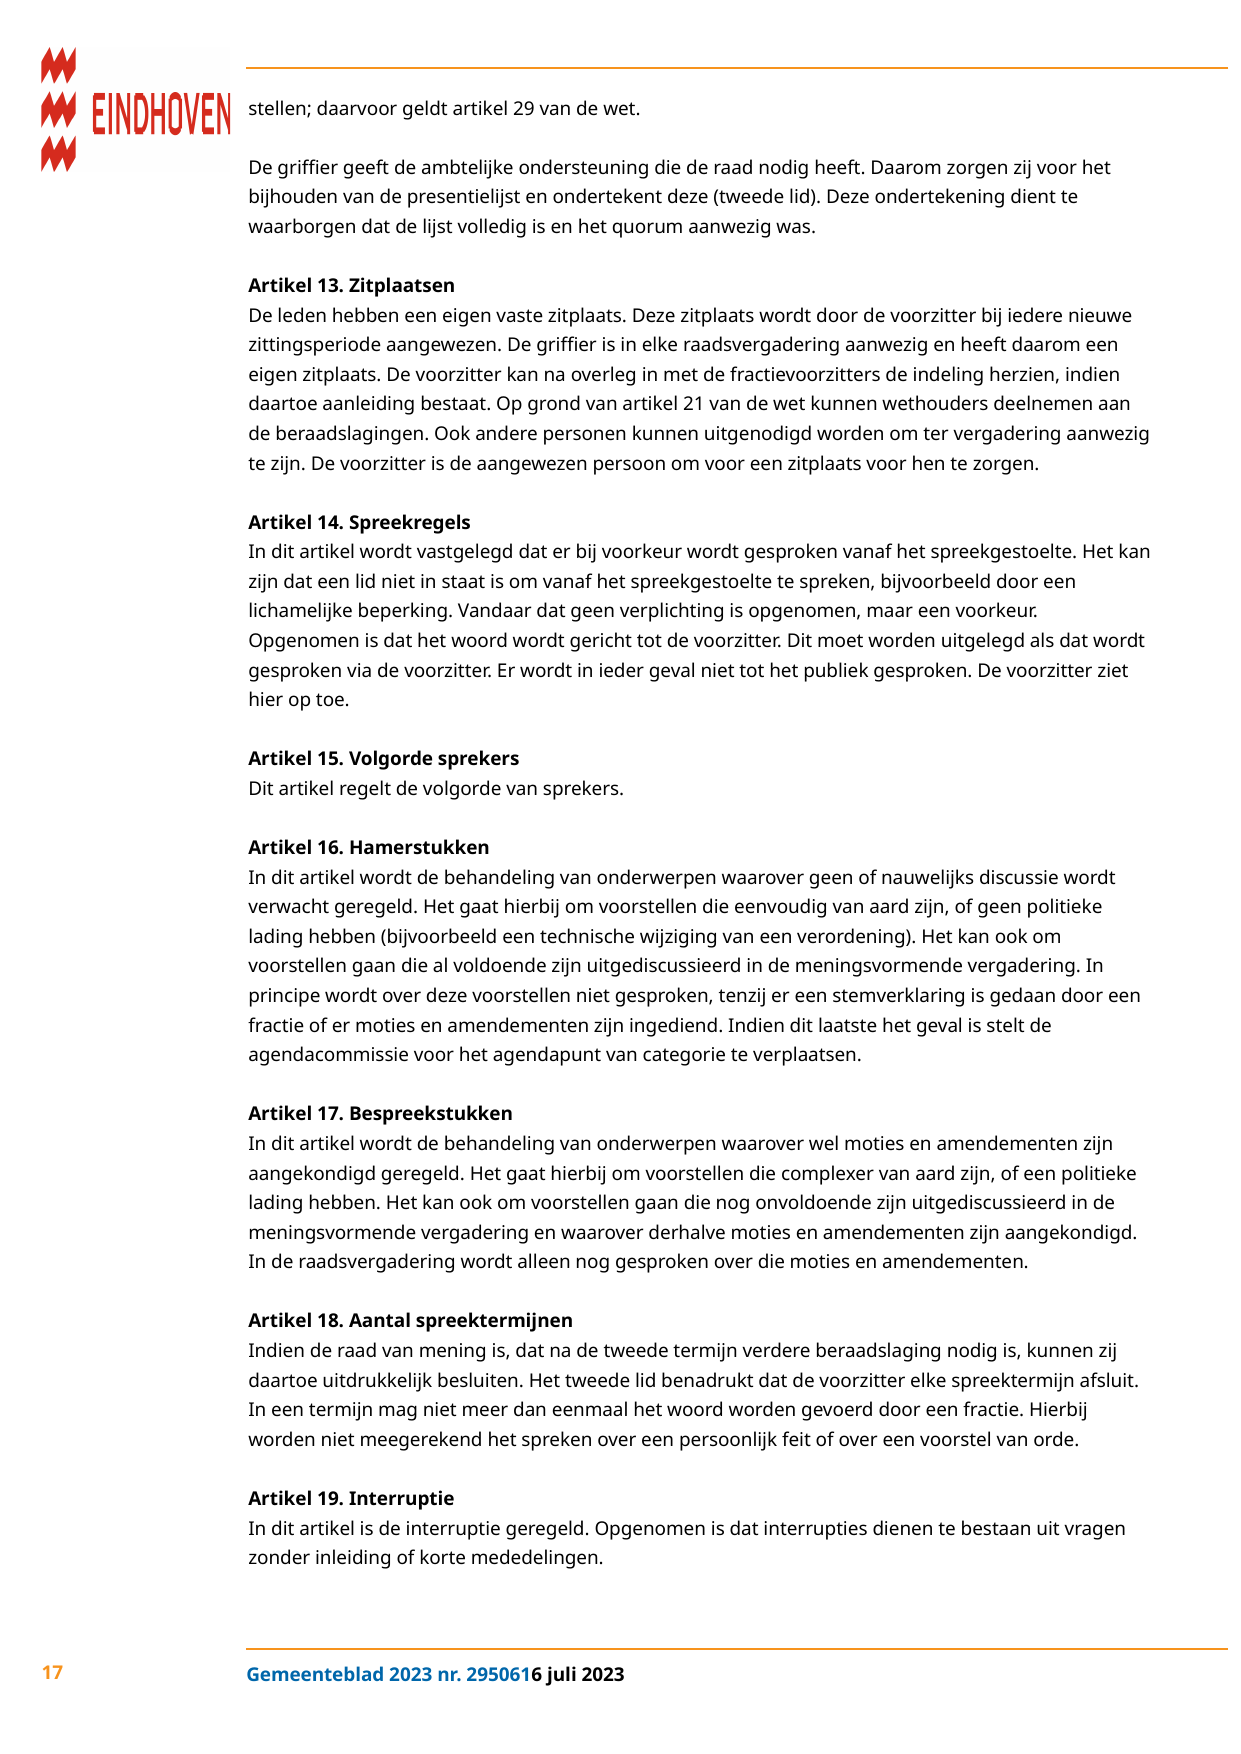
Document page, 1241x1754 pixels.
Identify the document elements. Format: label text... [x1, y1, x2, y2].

text In dit artikel wordt de behandeling van onderwerpen waarover wel moties en amendementen zijn aangekondigd geregeld. Het gaat hierbij om voorstellen die complexer van aard zijn, of een politieke lading hebben. Het kan ook om voorstellen gaan die nog onvoldoende zijn uitgediscussieerd in de meningsvormende vergadering en waarover derhalve moties en amendementen zijn aangekondigd. In de raadsvergadering wordt alleen nog gesproken over die moties en amendementen. [248, 1130, 1152, 1274]
text Artikel 19. Interruptie [248, 1485, 1152, 1511]
text Artikel 13. Zitplaatsen [248, 272, 1152, 298]
text De griffier geeft de ambtelijke ondersteuning die de raad nodig heeft. Daarom zorgen zij voor het bijhouden van de presentielijst en ondertekent deze (tweede lid). Deze ondertekening dient te waarborgen dat de lijst volledig is en het quorum aanwezig was. [248, 154, 1152, 239]
picture [41, 47, 231, 172]
text stellen; daarvoor geldt artikel 29 van de wet. [248, 95, 1152, 121]
text Artikel 15. Volgorde sprekers [248, 746, 1152, 771]
text Artikel 18. Aantal spreektermijnen [248, 1308, 1152, 1333]
text Indien de raad van mening is, dat na de tweede termijn verdere beraadslaging nodig is, kunnen zij daartoe uitdrukkelijk besluiten. Het tweede lid benadrukt dat de voorzitter elke spreektermijn afsluit. In een termijn mag niet meer dan eenmaal het woord worden gevoerd door een fractie. Hierbij worden niet meegerekend het spreken over een persoonlijk feit of over een voorstel van orde. [248, 1337, 1152, 1452]
text In dit artikel wordt de behandeling van onderwerpen waarover geen of nauwelijks discussie wordt verwacht geregeld. Het gaat hierbij om voorstellen die eenvoudig van aard zijn, of geen politieke lading hebben (bijvoorbeeld een technische wijziging van een verordening). Het kan ook om voorstellen gaan die al voldoende zijn uitgediscussieerd in de meningsvormende vergadering. In principe wordt over deze voorstellen niet gesproken, tenzij er een stemverklaring is gedaan door een fractie of er moties en amendementen zijn ingediend. Indien dit laatste het geval is stelt de agendacommissie voor het agendapunt van categorie te verplaatsen. [248, 864, 1152, 1067]
text Dit artikel regelt de volgorde van sprekers. [248, 775, 1152, 801]
text Artikel 17. Bespreekstukken [248, 1101, 1152, 1126]
text In dit artikel is de interruptie geregeld. Opgenomen is dat interrupties dienen te bestaan uit vragen zonder inleiding of korte mededelingen. [248, 1515, 1152, 1570]
text In dit artikel wordt vastgelegd dat er bij voorkeur wordt gesproken vanaf het spreekgestoelte. Het kan zijn dat een lid niet in staat is om vanaf het spreekgestoelte te spreken, bijvoorbeeld door een lichamelijke beperking. Vandaar dat geen verplichting is opgenomen, maar een voorkeur. Opgenomen is dat het woord wordt gericht tot de voorzitter. Dit moet worden uitgelegd als dat wordt gesproken via de voorzitter. Er wordt in ieder geval niet tot het publiek gesproken. De voorzitter ziet hier op toe. [248, 538, 1152, 712]
text Artikel 16. Hamerstukken [248, 834, 1152, 860]
text Artikel 14. Spreekregels [248, 509, 1152, 535]
text De leden hebben een eigen vaste zitplaats. Deze zitplaats wordt door de voorzitter bij iedere nieuwe zittingsperiode aangewezen. De griffier is in elke raadsvergadering aanwezig en heeft daarom een eigen zitplaats. De voorzitter kan na overleg in met de fractievoorzitters de indeling herzien, indien daartoe aanleiding bestaat. Op grond van artikel 21 van de wet kunnen wethouders deelnemen aan de beraadslagingen. Ook andere personen kunnen uitgenodigd worden om ter vergadering aanwezig te zijn. De voorzitter is de aangewezen persoon om voor een zitplaats voor hen te zorgen. [248, 302, 1152, 476]
